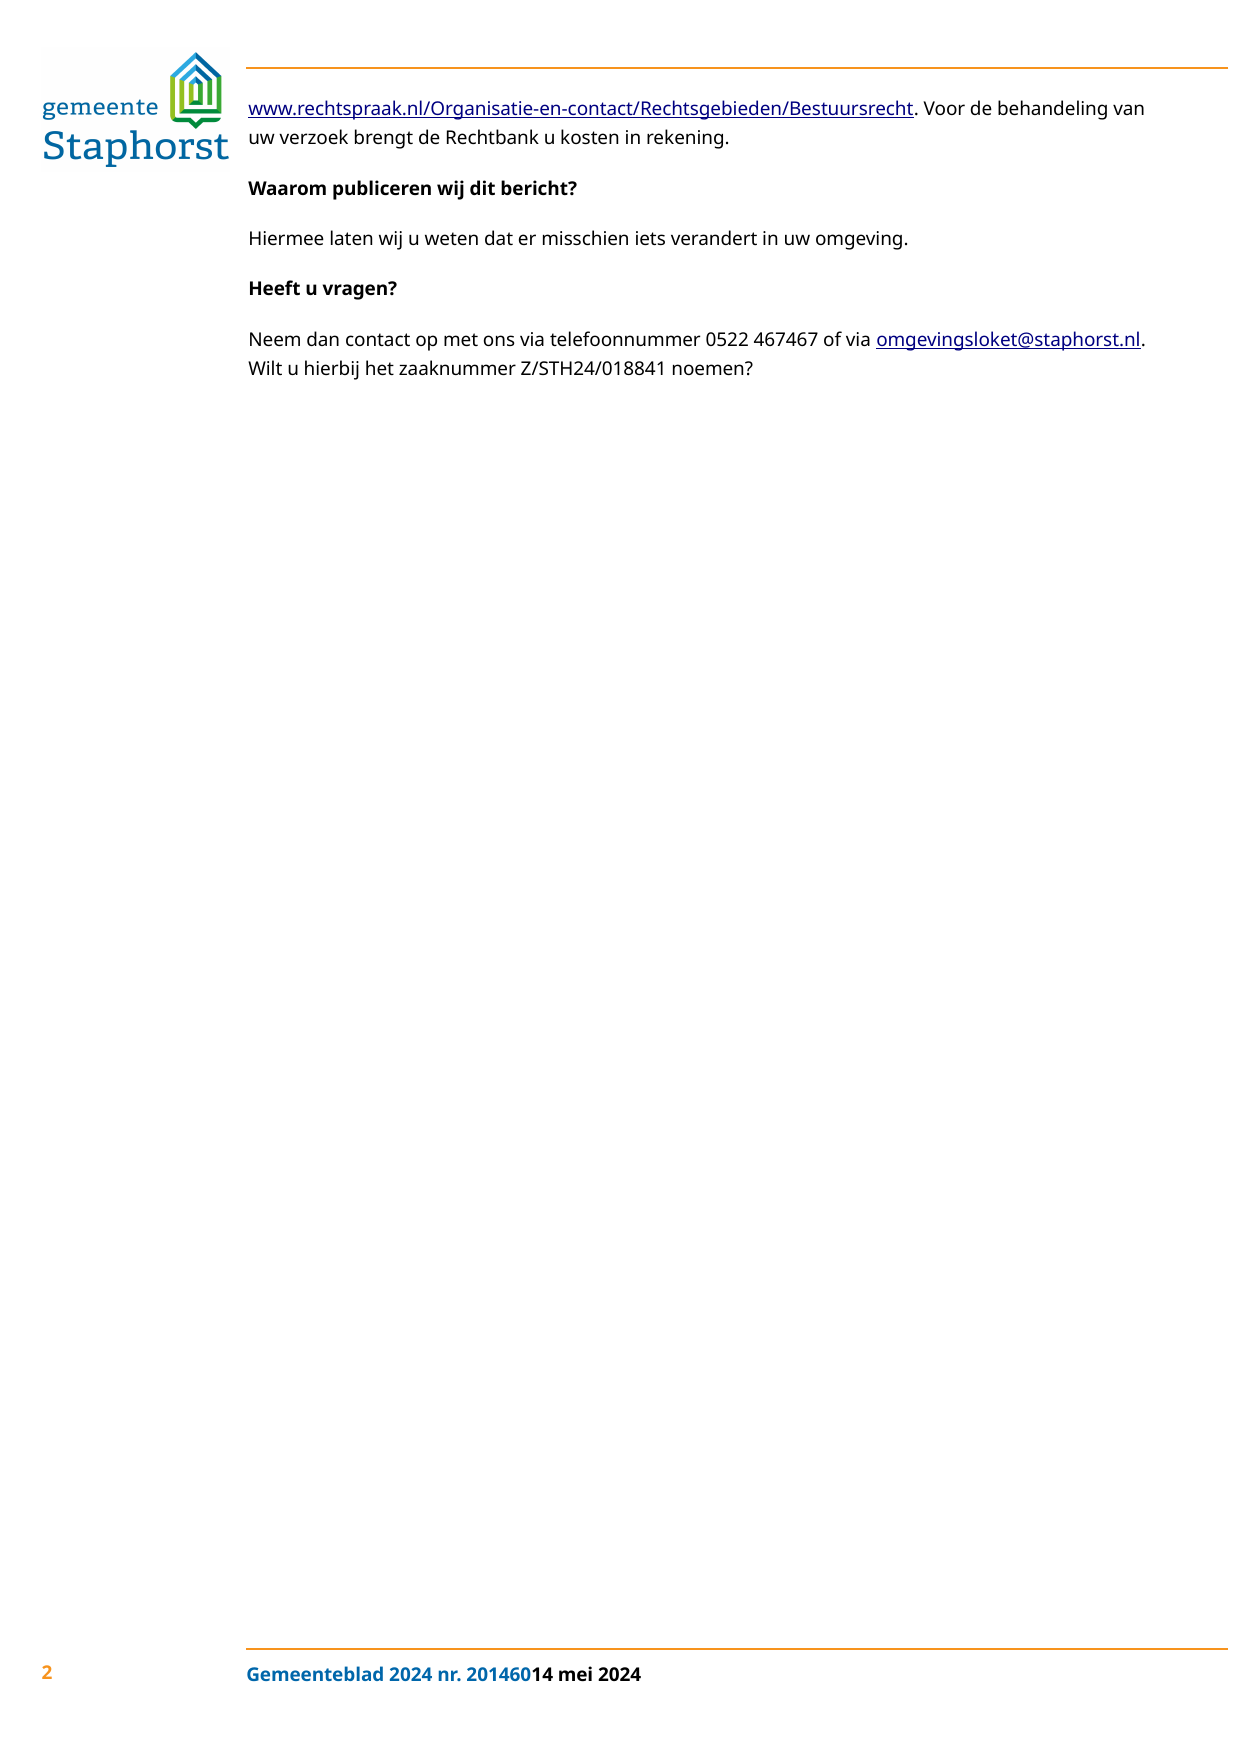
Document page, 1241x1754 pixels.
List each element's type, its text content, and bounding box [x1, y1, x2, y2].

text Waarom publiceren wij dit bericht? [248, 175, 1152, 201]
text www.rechtspraak.nl/Organisatie-en-contact/Rechtsgebieden/Bestuursrecht. Voor de behandeling van uw verzoek brengt de Rechtbank u kosten in rekening. [248, 95, 1152, 150]
text Heeft u vragen? [248, 276, 1152, 301]
text Hiermee laten wij u weten dat er misschien iets verandert in uw omgeving. [248, 225, 1152, 251]
picture [41, 47, 231, 172]
text Neem dan contact op met ons via telefoonnummer 0522 467467 of via omgevingsloket@staphorst.nl. Wilt u hierbij het zaaknummer Z/STH24/018841 noemen? [248, 326, 1152, 381]
